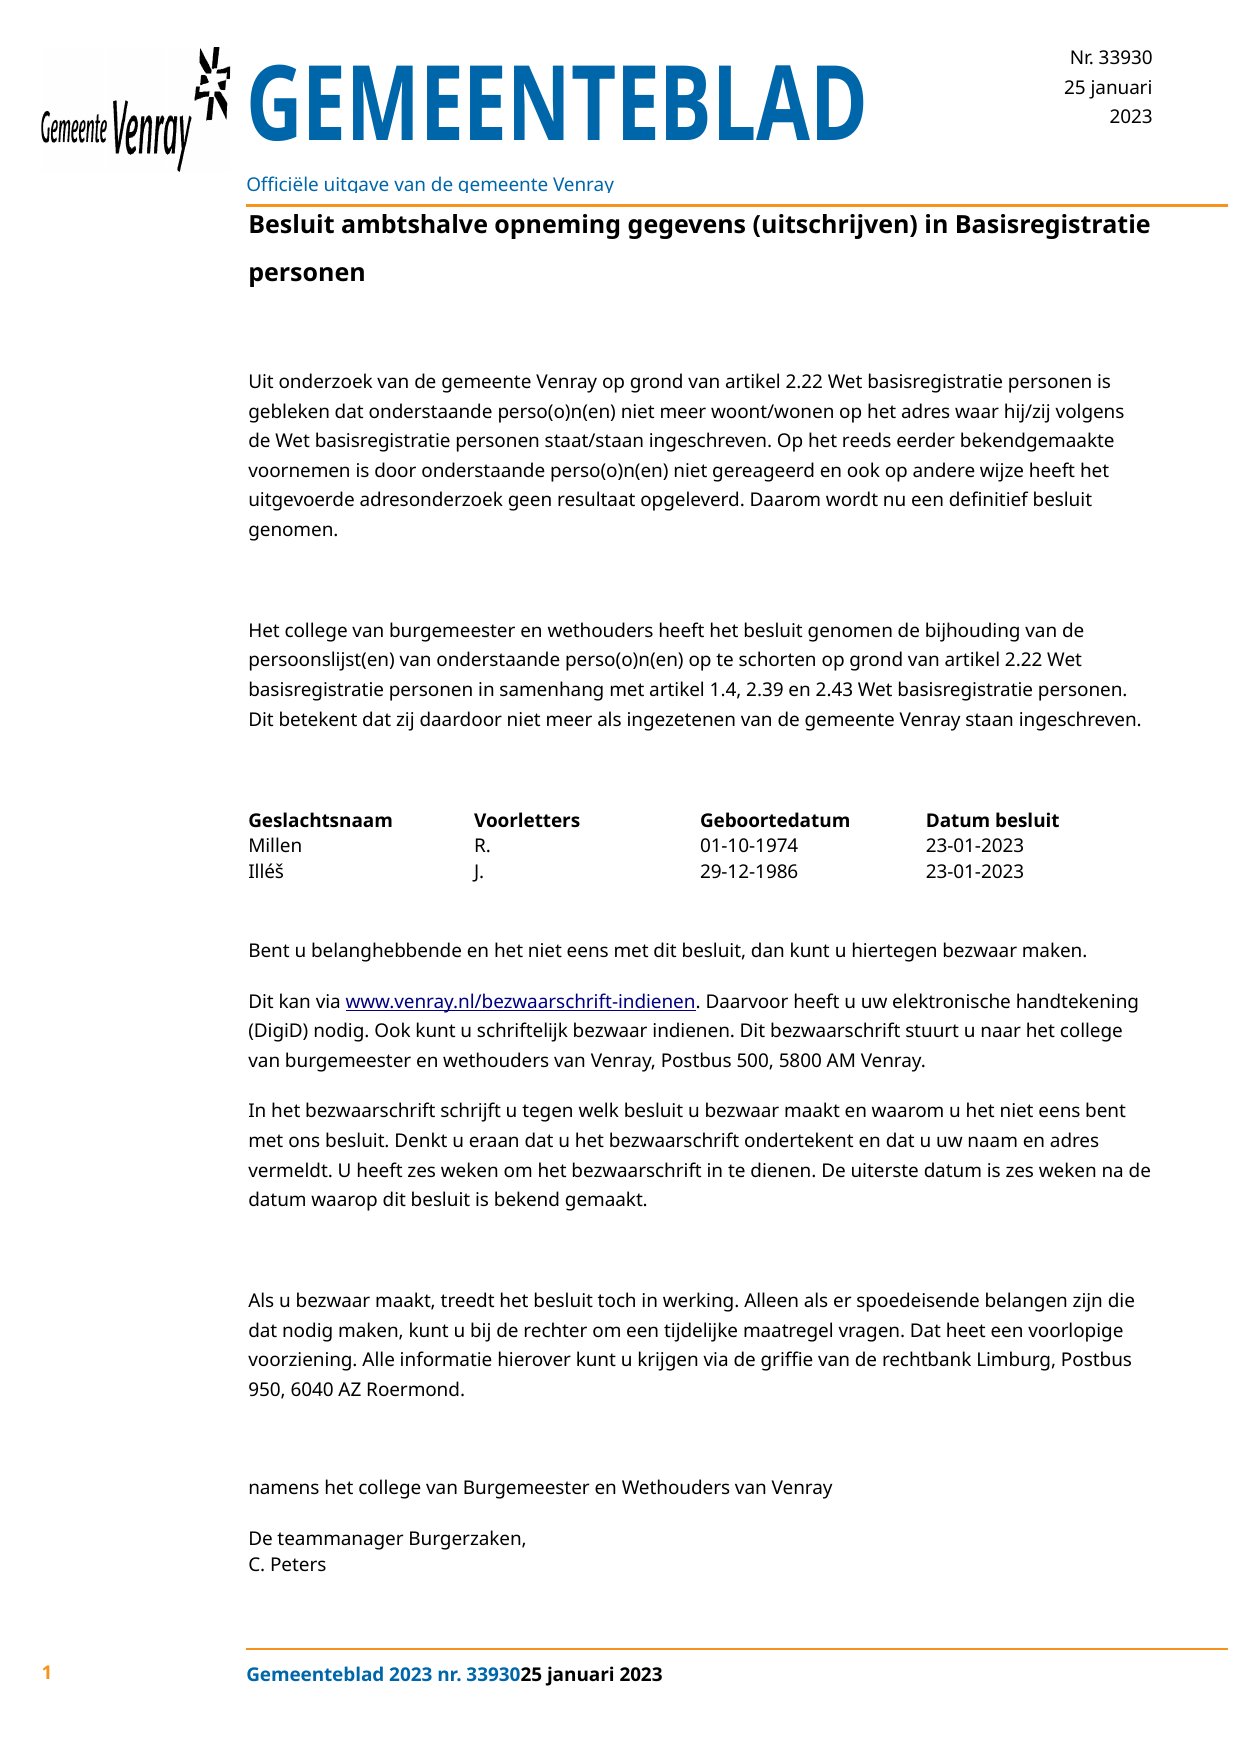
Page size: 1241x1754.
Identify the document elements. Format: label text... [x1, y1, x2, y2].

text Het college van burgemeester en wethouders heeft het besluit genomen de bijhouding van de persoonslijst(en) van onderstaande perso(o)n(en) op te schorten op grond van artikel 2.22 Wet basisregistratie personen in samenhang met artikel 1.4, 2.39 en 2.43 Wet basisregistratie personen. Dit betekent dat zij daardoor niet meer als ingezetenen van de gemeente Venray staan ingeschreven. [248, 617, 1152, 732]
text C. Peters [248, 1551, 1152, 1577]
table_cell J. [474, 858, 700, 884]
table_cell 23-01-2023 [926, 833, 1152, 858]
table_header Datum besluit [926, 807, 1152, 832]
text Uit onderzoek van de gemeente Venray op grond van artikel 2.22 Wet basisregistratie personen is gebleken dat onderstaande perso(o)n(en) niet meer woont/wonen op het adres waar hij/zij volgens de Wet basisregistratie personen staat/staan ingeschreven. Op het reeds eerder bekendgemaakte voornemen is door onderstaande perso(o)n(en) niet gereageerd en ook op andere wijze heeft het uitgevoerde adresonderzoek geen resultaat opgeleverd. Daarom wordt nu een definitief besluit genomen. [248, 368, 1152, 542]
table_cell 01-10-1974 [700, 833, 926, 858]
table_header Geboortedatum [700, 807, 926, 832]
text In het bezwaarschrift schrijft u tegen welk besluit u bezwaar maakt en waarom u het niet eens bent met ons besluit. Denkt u eraan dat u het bezwaarschrift ondertekent en dat u uw naam en adres vermeldt. U heeft zes weken om het bezwaarschrift in te dienen. De uiterste datum is zes weken na de datum waarop dit besluit is bekend gemaakt. [248, 1098, 1152, 1212]
table_cell 29-12-1986 [700, 858, 926, 884]
table_header Geslachtsnaam [248, 807, 474, 832]
text Besluit ambtshalve opneming gegevens (uitschrijven) in Basisregistratie personen [248, 207, 1152, 288]
text Als u bezwaar maakt, treedt het besluit toch in werking. Alleen als er spoedeisende belangen zijn die dat nodig maken, kunt u bij de rechter om een tijdelijke maatregel vragen. Dat heet een voorlopige voorziening. Alle informatie hierover kunt u krijgen via de griffie van de rechtbank Limburg, Postbus 950, 6040 AZ Roermond. [248, 1287, 1152, 1402]
table_cell Millen [248, 833, 474, 858]
text De teammanager Burgerzaken, [248, 1526, 1152, 1551]
text namens het college van Burgemeester en Wethouders van Venray [248, 1474, 1152, 1500]
table_cell R. [474, 833, 700, 858]
picture [41, 47, 231, 172]
table_cell 23-01-2023 [926, 858, 1152, 884]
table_header Voorletters [474, 807, 700, 832]
table_cell Illéš [248, 858, 474, 884]
text Dit kan via www.venray.nl/bezwaarschrift-indienen. Daarvoor heeft u uw elektronische handtekening (DigiD) nodig. Ook kunt u schriftelijk bezwaar indienen. Dit bezwaarschrift stuurt u naar het college van burgemeester en wethouders van Venray, Postbus 500, 5800 AM Venray. [248, 988, 1152, 1073]
text Bent u belanghebbende en het niet eens met dit besluit, dan kunt u hiertegen bezwaar maken. [248, 938, 1152, 963]
